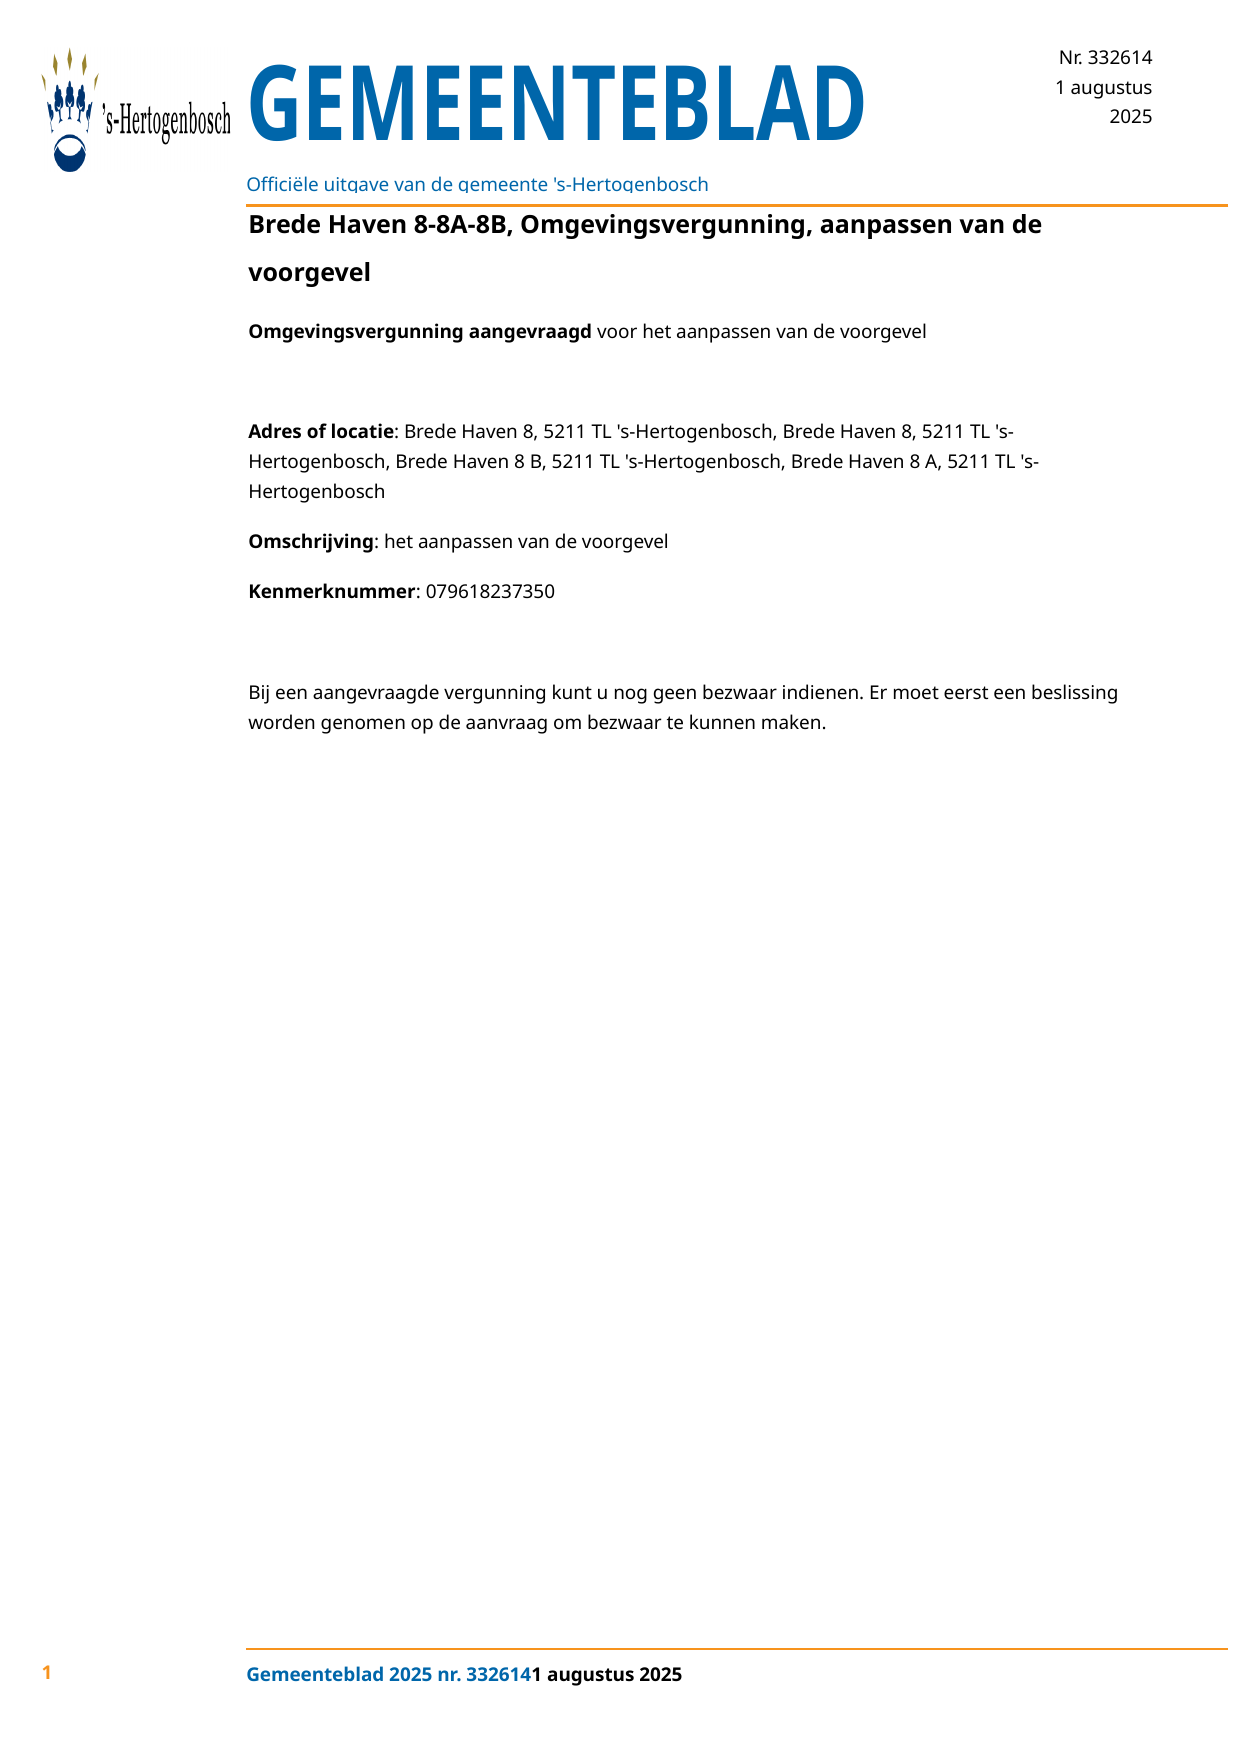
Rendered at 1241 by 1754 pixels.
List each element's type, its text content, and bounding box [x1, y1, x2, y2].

text Omschrijving: het aanpassen van de voorgevel [248, 528, 1152, 554]
text Kenmerknummer: 079618237350 [248, 579, 1152, 604]
text Brede Haven 8-8A-8B, Omgevingsvergunning, aanpassen van de voorgevel [248, 207, 1152, 288]
picture [41, 47, 231, 172]
text Bij een aangevraagde vergunning kunt u nog geen bezwaar indienen. Er moet eerst een beslissing worden genomen op de aanvraag om bezwaar te kunnen maken. [248, 679, 1152, 735]
text Adres of locatie: Brede Haven 8, 5211 TL 's-Hertogenbosch, Brede Haven 8, 5211 TL 's-Hertogenbosch, Brede Haven 8 B, 5211 TL 's-Hertogenbosch, Brede Haven 8 A, 5211 TL 's-Hertogenbosch [248, 419, 1152, 504]
text Omgevingsvergunning aangevraagd voor het aanpassen van de voorgevel [248, 318, 1152, 344]
